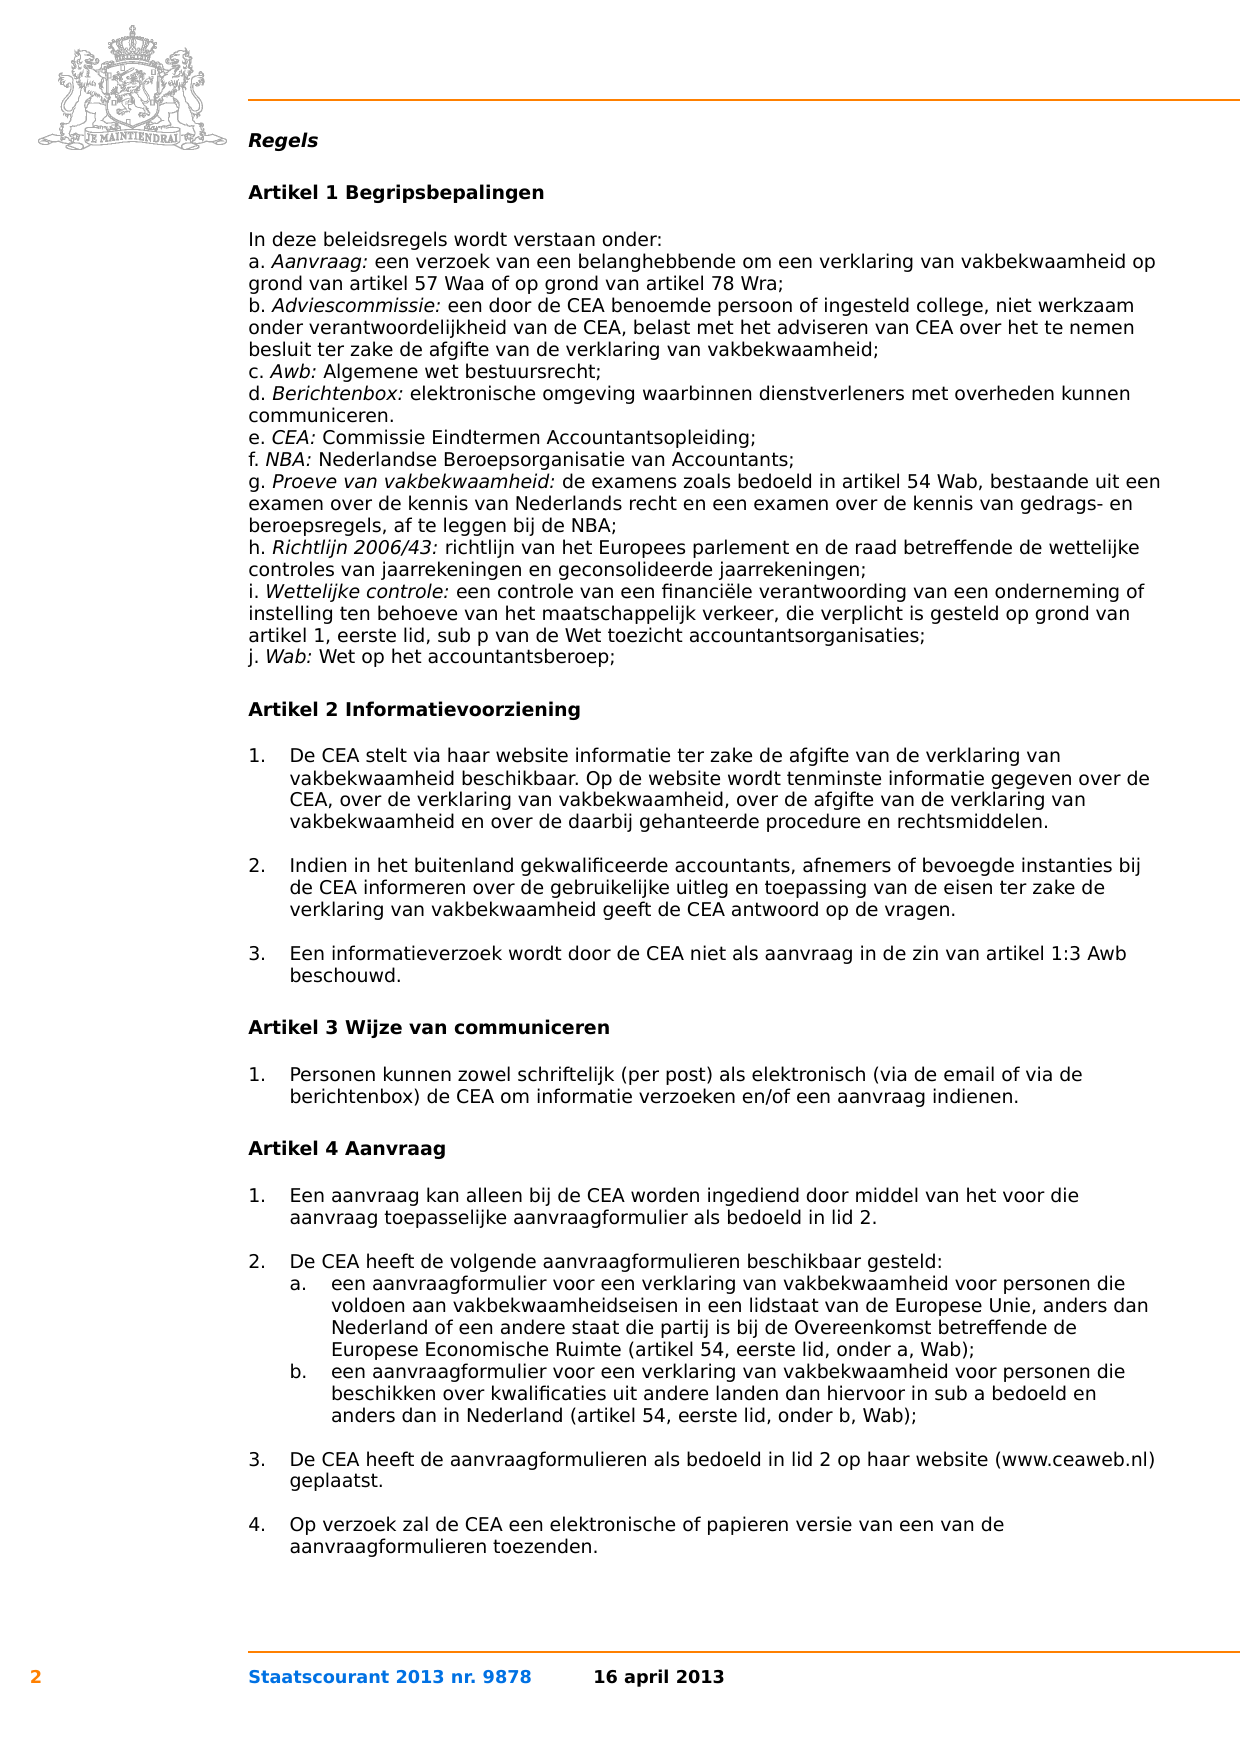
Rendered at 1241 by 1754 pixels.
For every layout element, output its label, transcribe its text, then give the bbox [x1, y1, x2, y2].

text h. Richtlijn 2006/43: richtlijn van het Europees parlement en de raad betreffende de wettelijke controles van jaarrekeningen en geconsolideerde jaarrekeningen; [248, 537, 1163, 581]
text e. CEA: Commissie Eindtermen Accountantsopleiding; [248, 427, 1163, 449]
text a. Aanvraag: een verzoek van een belanghebbende om een verklaring van vakbekwaamheid op grond van artikel 57 Waa of op grond van artikel 78 Wra; [248, 251, 1163, 295]
text b. Adviescommissie: een door de CEA benoemde persoon of ingesteld college, niet werkzaam onder verantwoordelijkheid van de CEA, belast met het adviseren van CEA over het te nemen besluit ter zake de afgifte van de verklaring van vakbekwaamheid; [248, 295, 1163, 361]
text 3. Een informatieverzoek wordt door de CEA niet als aanvraag in de zin van artikel 1:3 Awb beschouwd. [248, 943, 1163, 987]
text f. NBA: Nederlandse Beroepsorganisatie van Accountants; [248, 449, 1163, 471]
subtitle Artikel 1 Begripsbepalingen [248, 182, 1163, 204]
text a. een aanvraagformulier voor een verklaring van vakbekwaamheid voor personen die voldoen aan vakbekwaamheidseisen in een lidstaat van de Europese Unie, anders dan Nederland of een andere staat die partij is bij de Overeenkomst betreffende de Europese Economische Ruimte (artikel 54, eerste lid, onder a, Wab); [289, 1273, 1163, 1361]
text In deze beleidsregels wordt verstaan onder: [248, 229, 1163, 251]
subtitle Regels [248, 130, 1163, 152]
text b. een aanvraagformulier voor een verklaring van vakbekwaamheid voor personen die beschikken over kwalificaties uit andere landen dan hiervoor in sub a bedoeld en anders dan in Nederland (artikel 54, eerste lid, onder b, Wab); [289, 1361, 1163, 1427]
text 1. Personen kunnen zowel schriftelijk (per post) als elektronisch (via de email of via de berichtenbox) de CEA om informatie verzoeken en/of een aanvraag indienen. [248, 1064, 1163, 1108]
text c. Awb: Algemene wet bestuursrecht; [248, 361, 1163, 383]
text d. Berichtenbox: elektronische omgeving waarbinnen dienstverleners met overheden kunnen communiceren. [248, 383, 1163, 427]
text i. Wettelijke controle: een controle van een financiële verantwoording van een onderneming of instelling ten behoeve van het maatschappelijk verkeer, die verplicht is gesteld op grond van artikel 1, eerste lid, sub p van de Wet toezicht accountantsorganisaties; [248, 581, 1163, 646]
picture [38, 25, 227, 150]
text 4. Op verzoek zal de CEA een elektronische of papieren versie van een van de aanvraagformulieren toezenden. [248, 1514, 1163, 1558]
text 1. Een aanvraag kan alleen bij de CEA worden ingediend door middel van het voor die aanvraag toepasselijke aanvraagformulier als bedoeld in lid 2. [248, 1185, 1163, 1229]
subtitle Artikel 2 Informatievoorziening [248, 698, 1163, 720]
text j. Wab: Wet op het accountantsberoep; [248, 646, 1163, 668]
text 2. Indien in het buitenland gekwalificeerde accountants, afnemers of bevoegde instanties bij de CEA informeren over de gebruikelijke uitleg en toepassing van de eisen ter zake de verklaring van vakbekwaamheid geeft de CEA antwoord op de vragen. [248, 855, 1163, 921]
text 3. De CEA heeft de aanvraagformulieren als bedoeld in lid 2 op haar website (www.ceaweb.nl) geplaatst. [248, 1448, 1163, 1492]
text 2. De CEA heeft de volgende aanvraagformulieren beschikbaar gesteld: [248, 1251, 1163, 1273]
text g. Proeve van vakbekwaamheid: de examens zoals bedoeld in artikel 54 Wab, bestaande uit een examen over de kennis van Nederlands recht en een examen over de kennis van gedrags- en beroepsregels, af te leggen bij de NBA; [248, 471, 1163, 537]
subtitle Artikel 4 Aanvraag [248, 1138, 1163, 1160]
subtitle Artikel 3 Wijze van communiceren [248, 1017, 1163, 1039]
text 1. De CEA stelt via haar website informatie ter zake de afgifte van de verklaring van vakbekwaamheid beschikbaar. Op de website wordt tenminste informatie gegeven over de CEA, over de verklaring van vakbekwaamheid, over de afgifte van de verklaring van vakbekwaamheid en over de daarbij gehanteerde procedure en rechtsmiddelen. [248, 745, 1163, 833]
